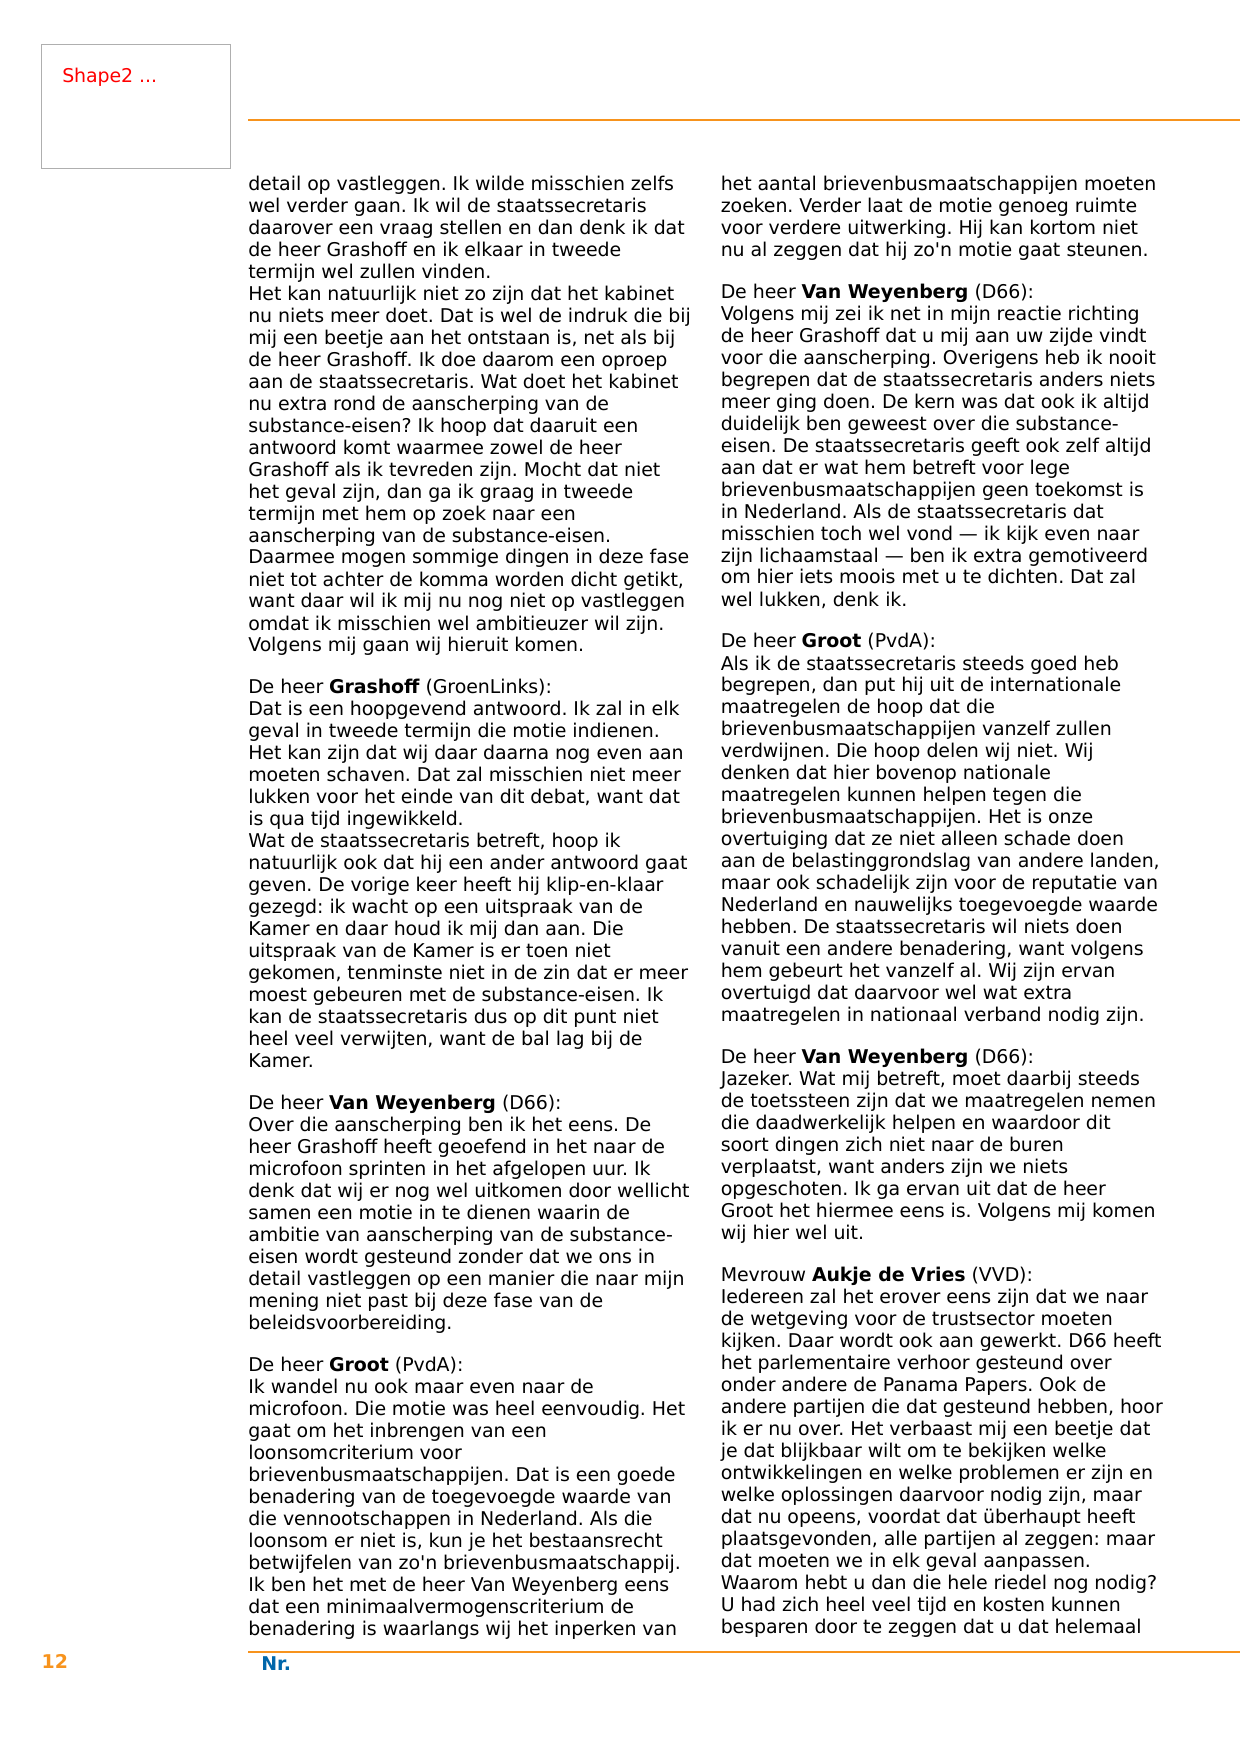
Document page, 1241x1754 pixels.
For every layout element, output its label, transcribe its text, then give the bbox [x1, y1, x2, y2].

text De heer Groot (PvdA): [248, 1354, 691, 1376]
text De heer Grashoff (GroenLinks): [248, 676, 691, 698]
text Over die aanscherping ben ik het eens. De heer Grashoff heeft geoefend in het naar de microfoon sprinten in het afgelopen uur. Ik denk dat wij er nog wel uitkomen door wellicht samen een motie in te dienen waarin de ambitie van aanscherping van de substance-eisen wordt gesteund zonder dat we ons in detail vastleggen op een manier die naar mijn mening niet past bij deze fase van de beleidsvoorbereiding. [248, 1114, 691, 1334]
text De heer Van Weyenberg (D66): [721, 1046, 1163, 1068]
text Volgens mij zei ik net in mijn reactie richting de heer Grashoff dat u mij aan uw zijde vindt voor die aanscherping. Overigens heb ik nooit begrepen dat de staatssecretaris anders niets meer ging doen. De kern was dat ook ik altijd duidelijk ben geweest over die substance-eisen. De staatssecretaris geeft ook zelf altijd aan dat er wat hem betreft voor lege brievenbusmaatschappijen geen toekomst is in Nederland. Als de staatssecretaris dat misschien toch wel vond — ik kijk even naar zijn lichaamstaal — ben ik extra gemotiveerd om hier iets moois met u te dichten. Dat zal wel lukken, denk ik. [721, 303, 1163, 610]
text detail op vastleggen. Ik wilde misschien zelfs wel verder gaan. Ik wil de staatssecretaris daarover een vraag stellen en dan denk ik dat de heer Grashoff en ik elkaar in tweede termijn wel zullen vinden. [248, 173, 691, 283]
text De heer Groot (PvdA): [721, 630, 1163, 652]
text Als ik de staatssecretaris steeds goed heb begrepen, dan put hij uit de internationale maatregelen de hoop dat die brievenbusmaatschappijen vanzelf zullen verdwijnen. Die hoop delen wij niet. Wij denken dat hier bovenop nationale maatregelen kunnen helpen tegen die brievenbusmaatschappijen. Het is onze overtuiging dat ze niet alleen schade doen aan de belastinggrondslag van andere landen, maar ook schadelijk zijn voor de reputatie van Nederland en nauwelijks toegevoegde waarde hebben. De staatssecretaris wil niets doen vanuit een andere benadering, want volgens hem gebeurt het vanzelf al. Wij zijn ervan overtuigd dat daarvoor wel wat extra maatregelen in nationaal verband nodig zijn. [721, 652, 1163, 1026]
text Ik wandel nu ook maar even naar de microfoon. Die motie was heel eenvoudig. Het gaat om het inbrengen van een loonsomcriterium voor brievenbusmaatschappijen. Dat is een goede benadering van de toegevoegde waarde van die vennootschappen in Nederland. Als die loonsom er niet is, kun je het bestaansrecht betwijfelen van zo'n brievenbusmaatschappij. Ik ben het met de heer Van Weyenberg eens dat een minimaalvermogenscriterium de benadering is waarlangs wij het inperken van [248, 1376, 691, 1639]
text het aantal brievenbusmaatschappijen moeten zoeken. Verder laat de motie genoeg ruimte voor verdere uitwerking. Hij kan kortom niet nu al zeggen dat hij zo'n motie gaat steunen. [721, 173, 1163, 261]
text Mevrouw Aukje de Vries (VVD): [721, 1264, 1163, 1286]
text Het kan natuurlijk niet zo zijn dat het kabinet nu niets meer doet. Dat is wel de indruk die bij mij een beetje aan het ontstaan is, net als bij de heer Grashoff. Ik doe daarom een oproep aan de staatssecretaris. Wat doet het kabinet nu extra rond de aanscherping van de substance-eisen? Ik hoop dat daaruit een antwoord komt waarmee zowel de heer Grashoff als ik tevreden zijn. Mocht dat niet het geval zijn, dan ga ik graag in tweede termijn met hem op zoek naar een aanscherping van de substance-eisen. Daarmee mogen sommige dingen in deze fase niet tot achter de komma worden dicht getikt, want daar wil ik mij nu nog niet op vastleggen omdat ik misschien wel ambitieuzer wil zijn. Volgens mij gaan wij hieruit komen. [248, 283, 691, 656]
text De heer Van Weyenberg (D66): [721, 281, 1163, 303]
text Dat is een hoopgevend antwoord. Ik zal in elk geval in tweede termijn die motie indienen. Het kan zijn dat wij daar daarna nog even aan moeten schaven. Dat zal misschien niet meer lukken voor het einde van dit debat, want dat is qua tijd ingewikkeld. [248, 698, 691, 830]
text De heer Van Weyenberg (D66): [248, 1092, 691, 1114]
text Iedereen zal het erover eens zijn dat we naar de wetgeving voor de trustsector moeten kijken. Daar wordt ook aan gewerkt. D66 heeft het parlementaire verhoor gesteund over onder andere de Panama Papers. Ook de andere partijen die dat gesteund hebben, hoor ik er nu over. Het verbaast mij een beetje dat je dat blijkbaar wilt om te bekijken welke ontwikkelingen en welke problemen er zijn en welke oplossingen daarvoor nodig zijn, maar dat nu opeens, voordat dat überhaupt heeft plaatsgevonden, alle partijen al zeggen: maar dat moeten we in elk geval aanpassen. Waarom hebt u dan die hele riedel nog nodig? U had zich heel veel tijd en kosten kunnen besparen door te zeggen dat u dat helemaal [721, 1286, 1163, 1637]
text Wat de staatssecretaris betreft, hoop ik natuurlijk ook dat hij een ander antwoord gaat geven. De vorige keer heeft hij klip-en-klaar gezegd: ik wacht op een uitspraak van de Kamer en daar houd ik mij dan aan. Die uitspraak van de Kamer is er toen niet gekomen, tenminste niet in de zin dat er meer moest gebeuren met de substance-eisen. Ik kan de staatssecretaris dus op dit punt niet heel veel verwijten, want de bal lag bij de Kamer. [248, 830, 691, 1072]
text Jazeker. Wat mij betreft, moet daarbij steeds de toetssteen zijn dat we maatregelen nemen die daadwerkelijk helpen en waardoor dit soort dingen zich niet naar de buren verplaatst, want anders zijn we niets opgeschoten. Ik ga ervan uit dat de heer Groot het hiermee eens is. Volgens mij komen wij hier wel uit. [721, 1068, 1163, 1244]
